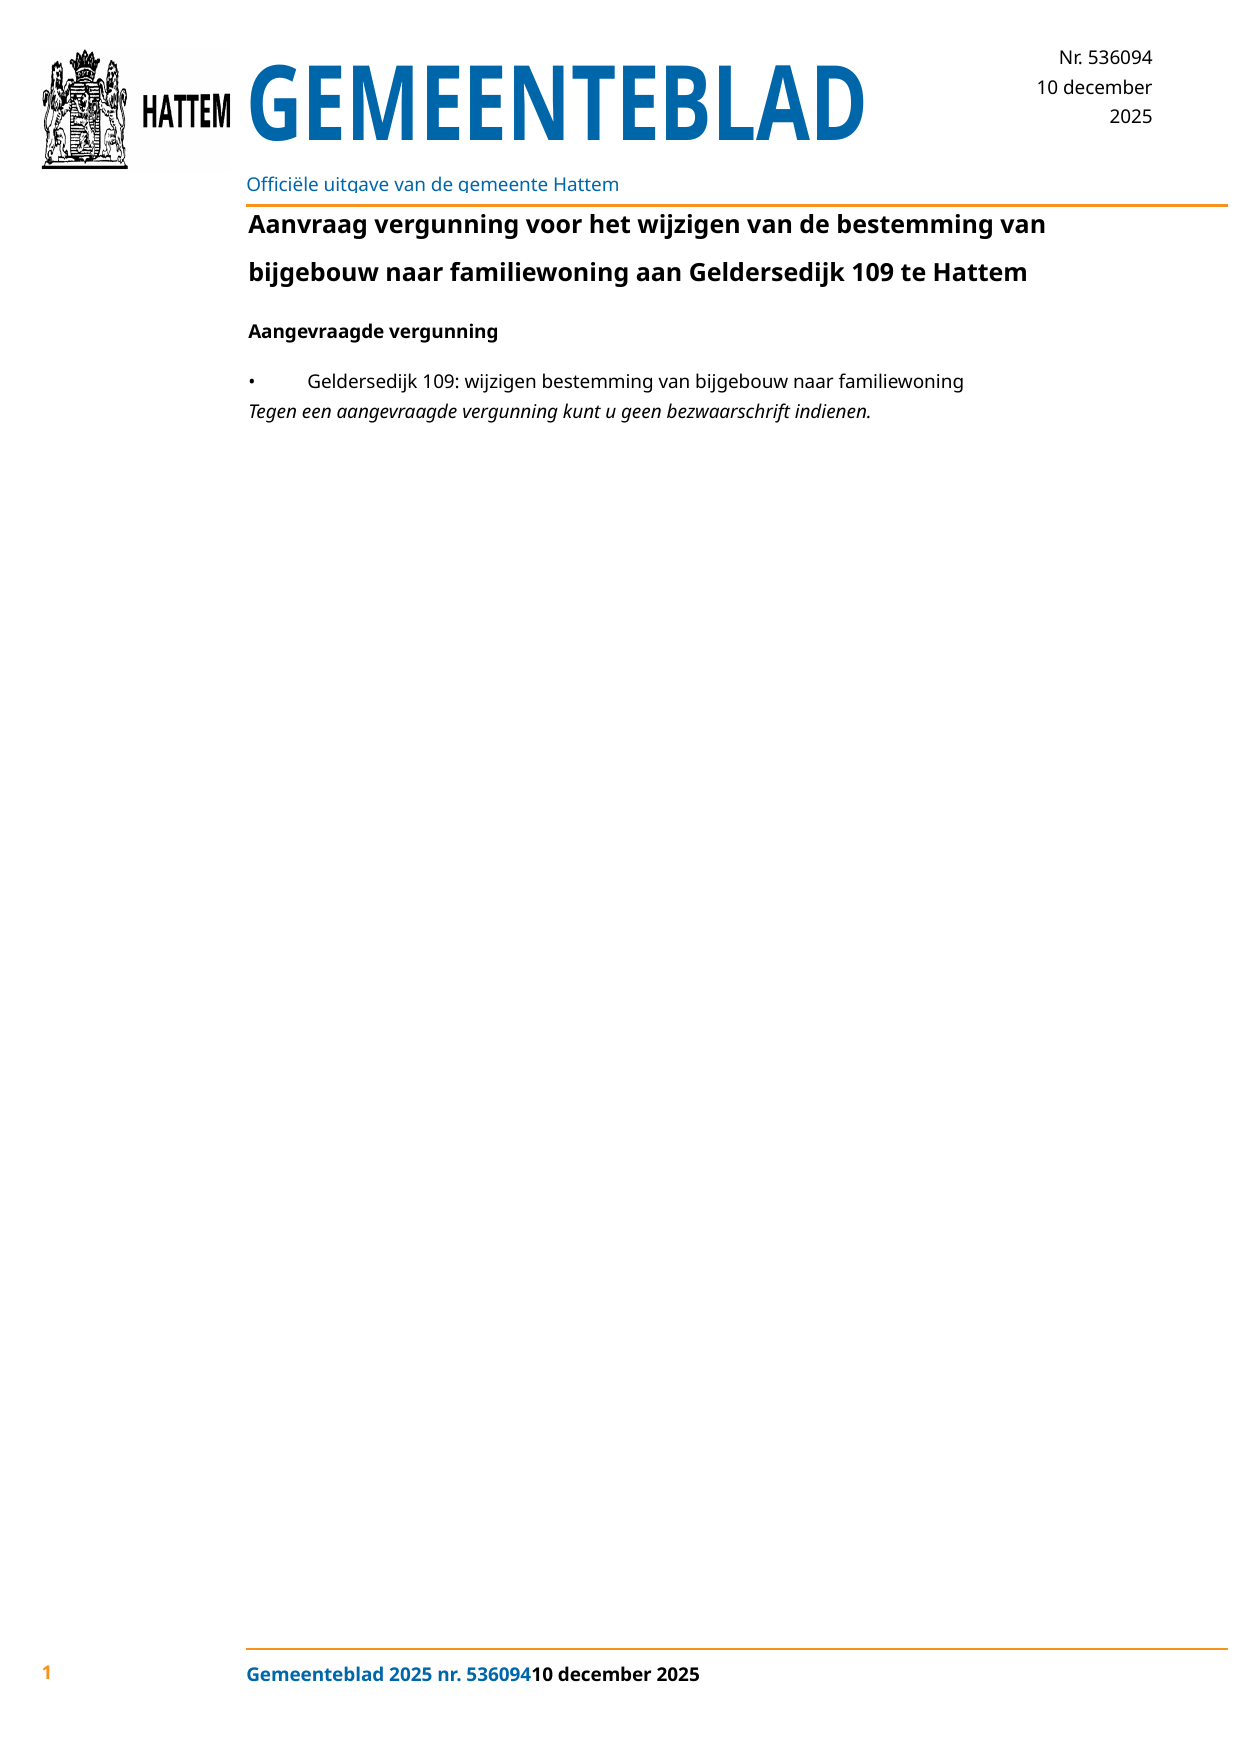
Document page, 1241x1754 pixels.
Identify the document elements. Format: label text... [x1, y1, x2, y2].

picture [41, 47, 231, 172]
text Aangevraagde vergunning [248, 318, 1152, 344]
list Geldersedijk 109: wijzigen bestemming van bijgebouw naar familiewoning [248, 368, 1152, 394]
text Tegen een aangevraagde vergunning kunt u geen bezwaarschrift indienen. [248, 398, 1152, 424]
text Aanvraag vergunning voor het wijzigen van de bestemming van bijgebouw naar familiewoning aan Geldersedijk 109 te Hattem [248, 207, 1152, 288]
